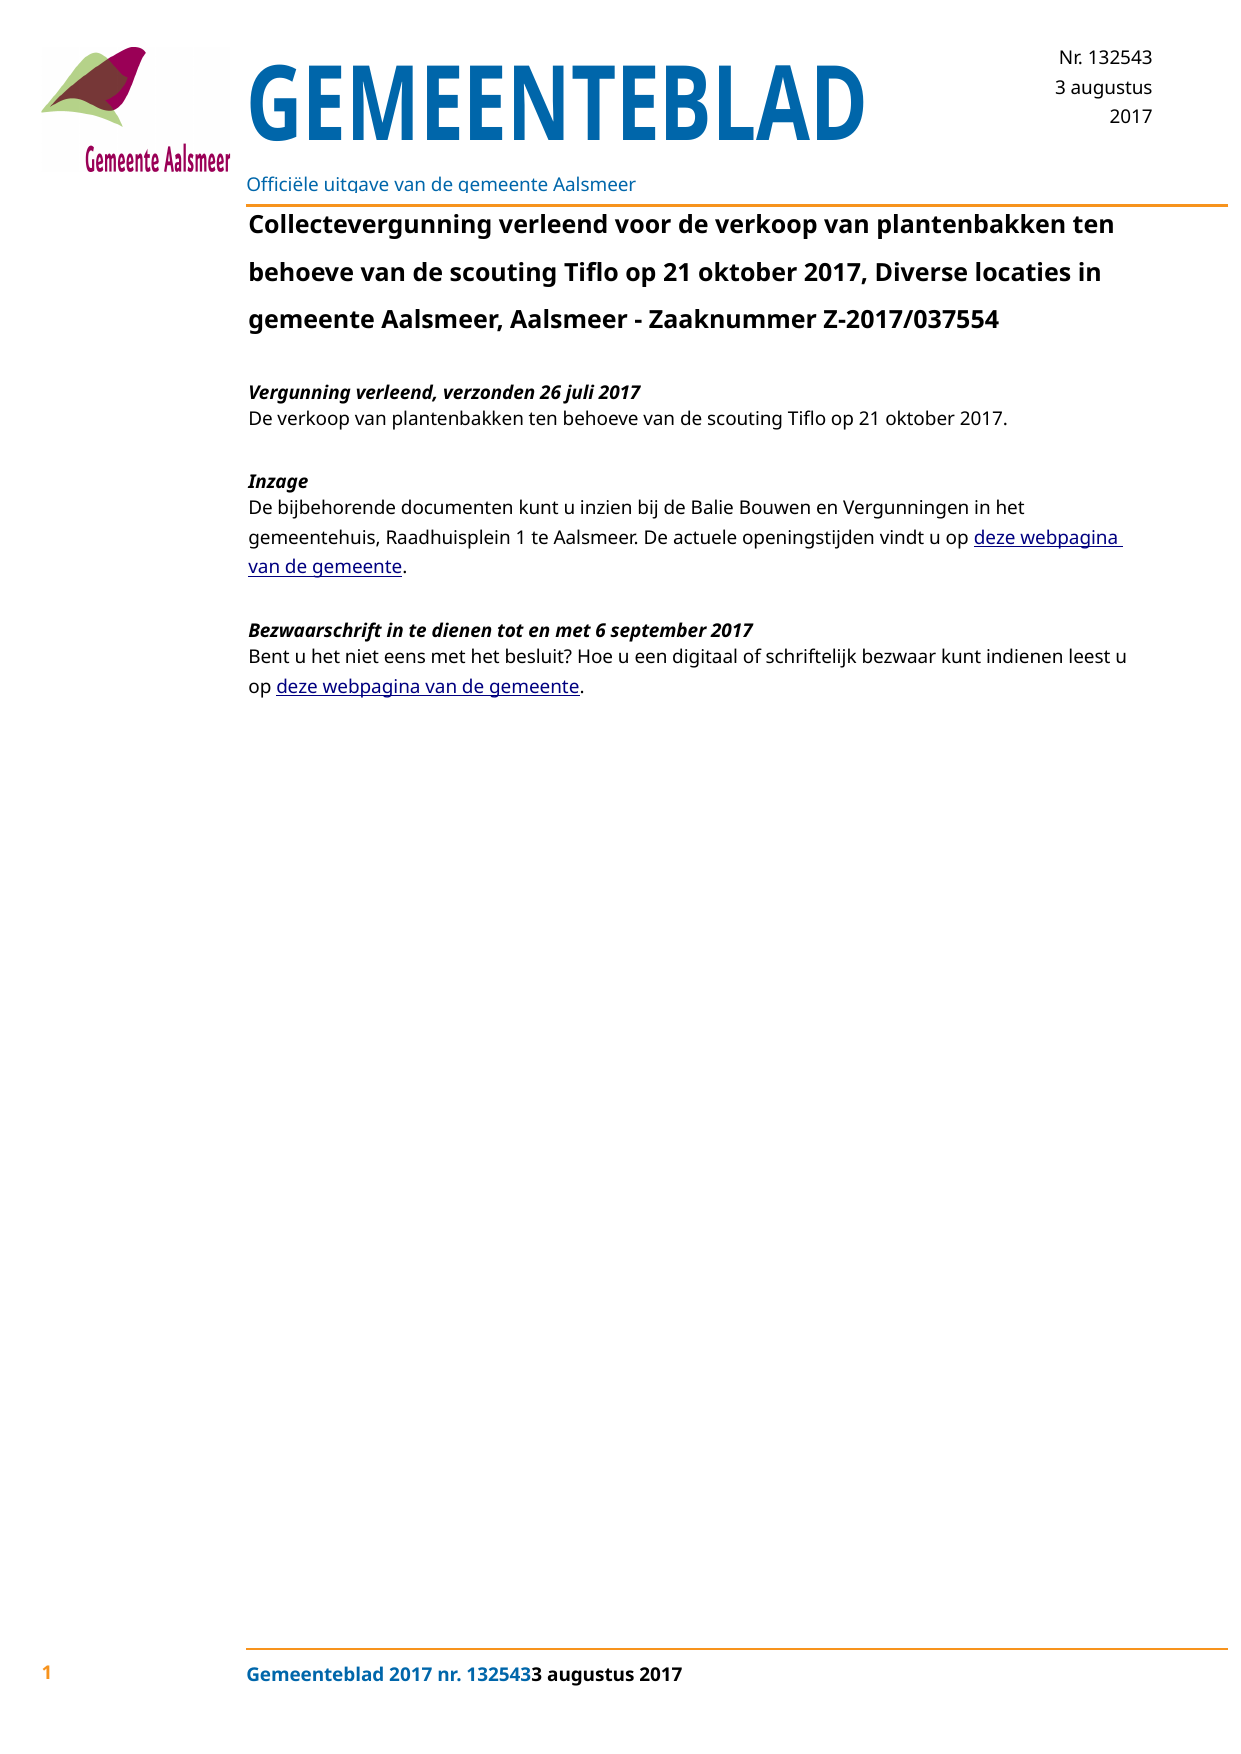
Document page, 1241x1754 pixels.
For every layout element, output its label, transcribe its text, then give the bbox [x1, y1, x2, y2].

text De bijbehorende documenten kunt u inzien bij de Balie Bouwen en Vergunningen in het gemeentehuis, Raadhuisplein 1 te Aalsmeer. De actuele openingstijden vindt u op deze webpagina van de gemeente. [248, 494, 1152, 579]
text De verkoop van plantenbakken ten behoeve van de scouting Tiflo op 21 oktober 2017. [248, 405, 1152, 431]
text Bezwaarschrift in te dienen tot en met 6 september 2017 [248, 618, 1152, 643]
text Collectevergunning verleend voor de verkoop van plantenbakken ten behoeve van de scouting Tiflo op 21 oktober 2017, Diverse locaties in gemeente Aalsmeer, Aalsmeer - Zaaknummer Z-2017/037554 [248, 207, 1152, 336]
picture [41, 47, 231, 172]
text Inzage [248, 469, 1152, 494]
text Bent u het niet eens met het besluit? Hoe u een digitaal of schriftelijk bezwaar kunt indienen leest u op deze webpagina van de gemeente. [248, 643, 1152, 699]
text Vergunning verleend, verzonden 26 juli 2017 [248, 379, 1152, 405]
